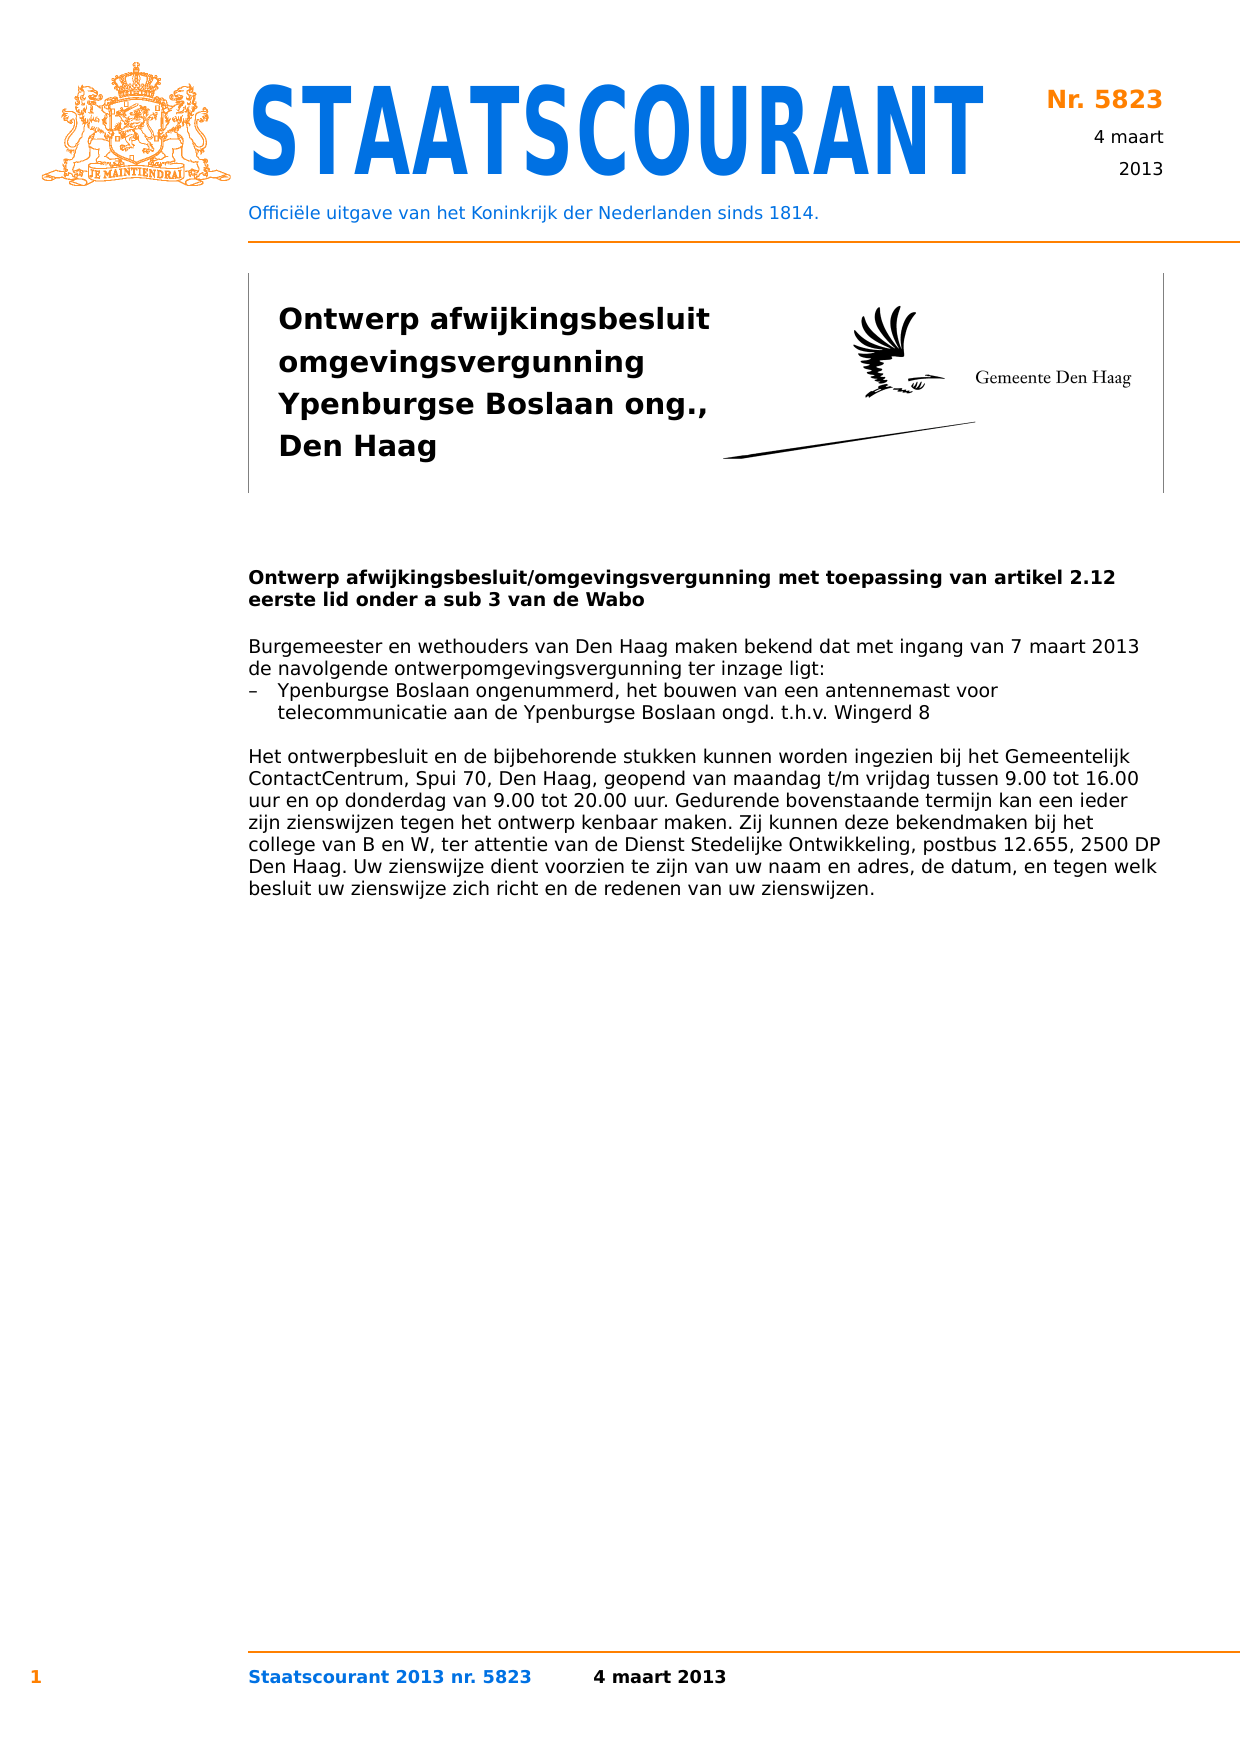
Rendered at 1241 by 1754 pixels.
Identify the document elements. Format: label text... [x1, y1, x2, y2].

subtitle Ontwerp afwijkingsbesluit/omgevingsvergunning met toepassing van artikel 2.12 eerste lid onder a sub 3 van de Wabo [248, 567, 1163, 611]
text Het ontwerpbesluit en de bijbehorende stukken kunnen worden ingezien bij het Gemeentelijk ContactCentrum, Spui 70, Den Haag, geopend van maandag t/m vrijdag tussen 9.00 tot 16.00 uur en op donderdag van 9.00 tot 20.00 uur. Gedurende bovenstaande termijn kan een ieder zijn zienswijzen tegen het ontwerp kenbaar maken. Zij kunnen deze bekendmaken bij het college van B en W, ter attentie van de Dienst Stedelijke Ontwikkeling, postbus 12.655, 2500 DP Den Haag. Uw zienswijze dient voorzien te zijn van uw naam en adres, de datum, en tegen welk besluit uw zienswijze zich richt en de redenen van uw zienswijzen. [248, 746, 1163, 900]
subtitle Ontwerp afwijkingsbesluit omgevingsvergunning Ypenburgse Boslaan ong., Den Haag [249, 273, 1163, 493]
table_header STAATSCOURANT [248, 62, 998, 203]
picture [41, 62, 231, 186]
table_header [25, 62, 248, 241]
table_cell 2013 [998, 153, 1240, 203]
table_header Nr. 5823 [998, 62, 1240, 121]
picture [720, 302, 1134, 462]
table_cell 4 maart [998, 121, 1240, 153]
text Burgemeester en wethouders van Den Haag maken bekend dat met ingang van 7 maart 2013 de navolgende ontwerpomgevingsvergunning ter inzage ligt: [248, 636, 1163, 680]
table_cell Officiële uitgave van het Koninkrijk der Nederlanden sinds 1814. [248, 203, 1240, 241]
text – Ypenburgse Boslaan ongenummerd, het bouwen van een antennemast voor telecommunicatie aan de Ypenburgse Boslaan ongd. t.h.v. Wingerd 8 [248, 680, 1163, 724]
